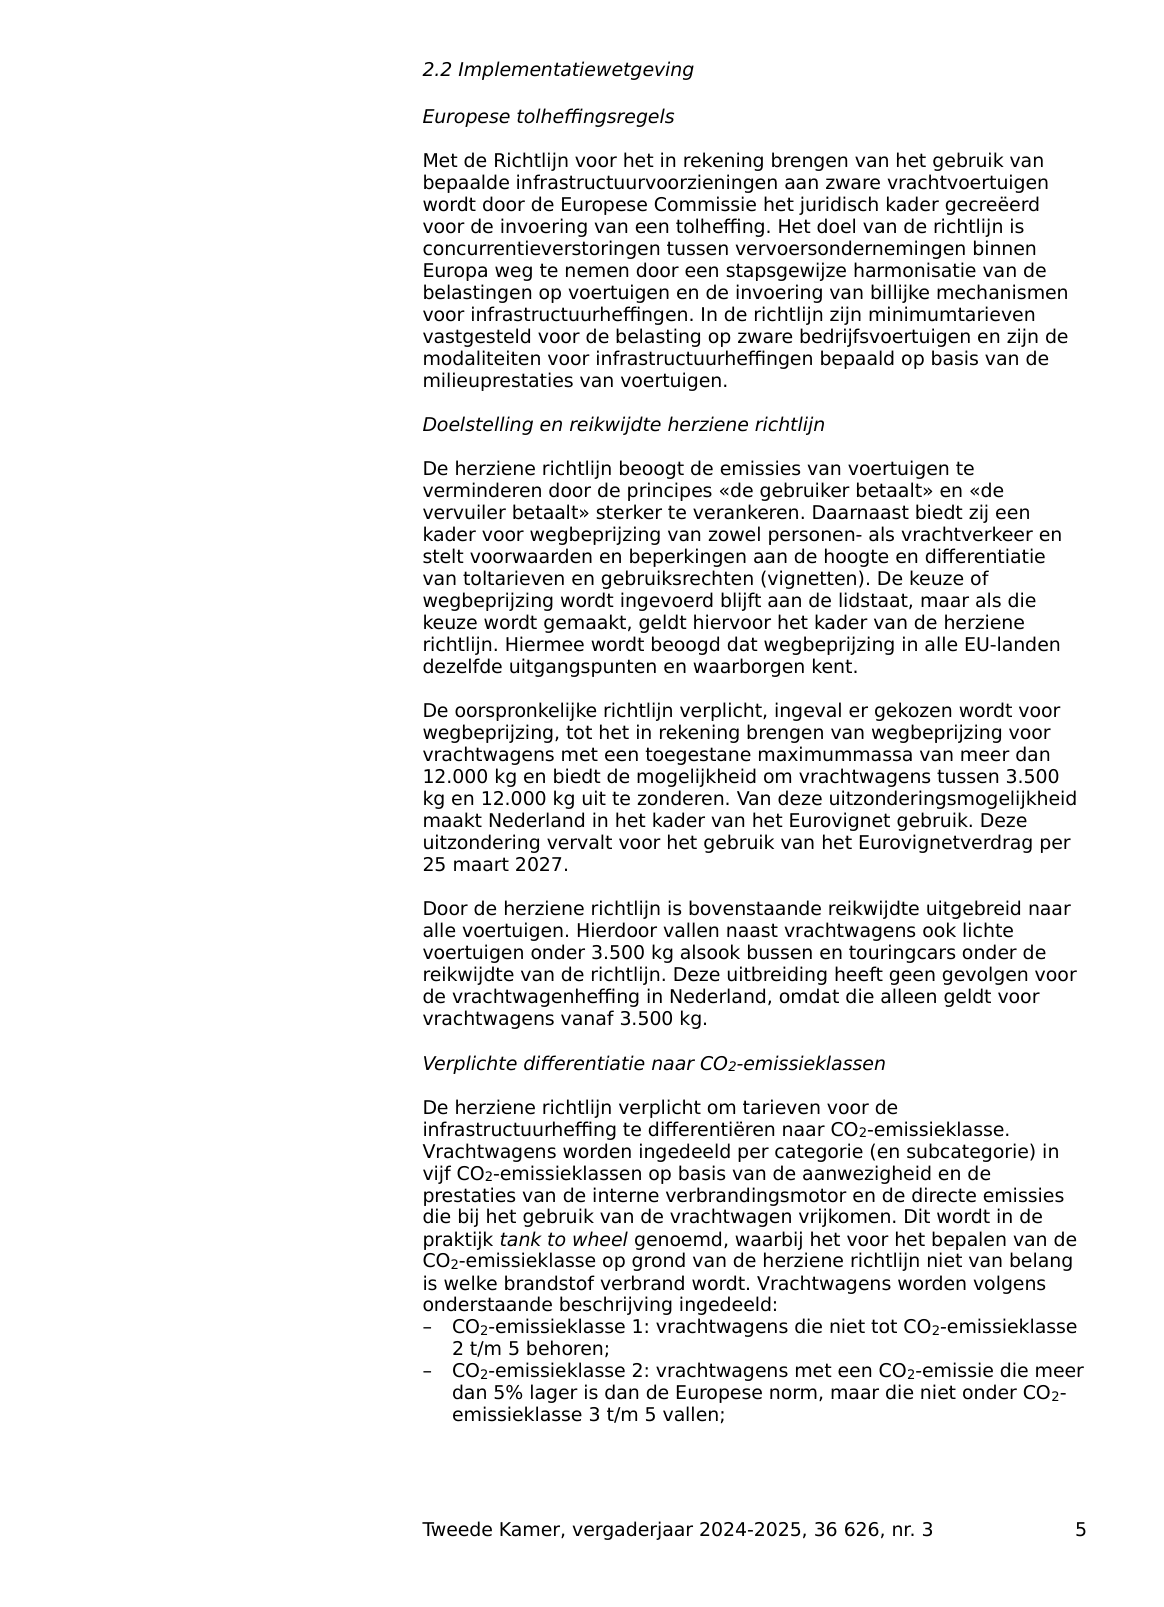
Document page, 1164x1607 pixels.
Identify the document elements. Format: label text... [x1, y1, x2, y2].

text – CO2-emissieklasse 1: vrachtwagens die niet tot CO2-emissieklasse 2 t/m 5 behoren; [422, 1316, 1087, 1360]
text De herziene richtlijn verplicht om tarieven voor de infrastructuurheffing te differentiëren naar CO2-emissieklasse. Vrachtwagens worden ingedeeld per categorie (en subcategorie) in vijf CO2-emissieklassen op basis van de aanwezigheid en de prestaties van de interne verbrandingsmotor en de directe emissies die bij het gebruik van de vrachtwagen vrijkomen. Dit wordt in de praktijk tank to wheel genoemd, waarbij het voor het bepalen van de CO2-emissieklasse op grond van de herziene richtlijn niet van belang is welke brandstof verbrand wordt. Vrachtwagens worden volgens onderstaande beschrijving ingedeeld: [422, 1097, 1087, 1316]
subtitle Verplichte differentiatie naar CO2-emissieklassen [422, 1052, 1087, 1074]
subtitle Europese tolheffingsregels [422, 106, 1087, 128]
text De herziene richtlijn beoogt de emissies van voertuigen te verminderen door de principes «de gebruiker betaalt» en «de vervuiler betaalt» sterker te verankeren. Daarnaast biedt zij een kader voor wegbeprijzing van zowel personen- als vrachtverkeer en stelt voorwaarden en beperkingen aan de hoogte en differentiatie van toltarieven en gebruiksrechten (vignetten). De keuze of wegbeprijzing wordt ingevoerd blijft aan de lidstaat, maar als die keuze wordt gemaakt, geldt hiervoor het kader van de herziene richtlijn. Hiermee wordt beoogd dat wegbeprijzing in alle EU-landen dezelfde uitgangspunten en waarborgen kent. [422, 458, 1087, 678]
subtitle Doelstelling en reikwijdte herziene richtlijn [422, 414, 1087, 436]
text Door de herziene richtlijn is bovenstaande reikwijdte uitgebreid naar alle voertuigen. Hierdoor vallen naast vrachtwagens ook lichte voertuigen onder 3.500 kg alsook bussen en touringcars onder de reikwijdte van de richtlijn. Deze uitbreiding heeft geen gevolgen voor de vrachtwagenheffing in Nederland, omdat die alleen geldt voor vrachtwagens vanaf 3.500 kg. [422, 898, 1087, 1030]
subtitle 2.2 Implementatiewetgeving [422, 59, 1087, 81]
text – CO2-emissieklasse 2: vrachtwagens met een CO2-emissie die meer dan 5% lager is dan de Europese norm, maar die niet onder CO2-emissieklasse 3 t/m 5 vallen; [422, 1360, 1087, 1426]
text De oorspronkelijke richtlijn verplicht, ingeval er gekozen wordt voor wegbeprijzing, tot het in rekening brengen van wegbeprijzing voor vrachtwagens met een toegestane maximummassa van meer dan 12.000 kg en biedt de mogelijkheid om vrachtwagens tussen 3.500 kg en 12.000 kg uit te zonderen. Van deze uitzonderingsmogelijkheid maakt Nederland in het kader van het Eurovignet gebruik. Deze uitzondering vervalt voor het gebruik van het Eurovignetverdrag per 25 maart 2027. [422, 700, 1087, 876]
text Met de Richtlijn voor het in rekening brengen van het gebruik van bepaalde infrastructuurvoorzieningen aan zware vrachtvoertuigen wordt door de Europese Commissie het juridisch kader gecreëerd voor de invoering van een tolheffing. Het doel van de richtlijn is concurrentieverstoringen tussen vervoersondernemingen binnen Europa weg te nemen door een stapsgewijze harmonisatie van de belastingen op voertuigen en de invoering van billijke mechanismen voor infrastructuurheffingen. In de richtlijn zijn minimumtarieven vastgesteld voor de belasting op zware bedrijfsvoertuigen en zijn de modaliteiten voor infrastructuurheffingen bepaald op basis van de milieuprestaties van voertuigen. [422, 150, 1087, 392]
